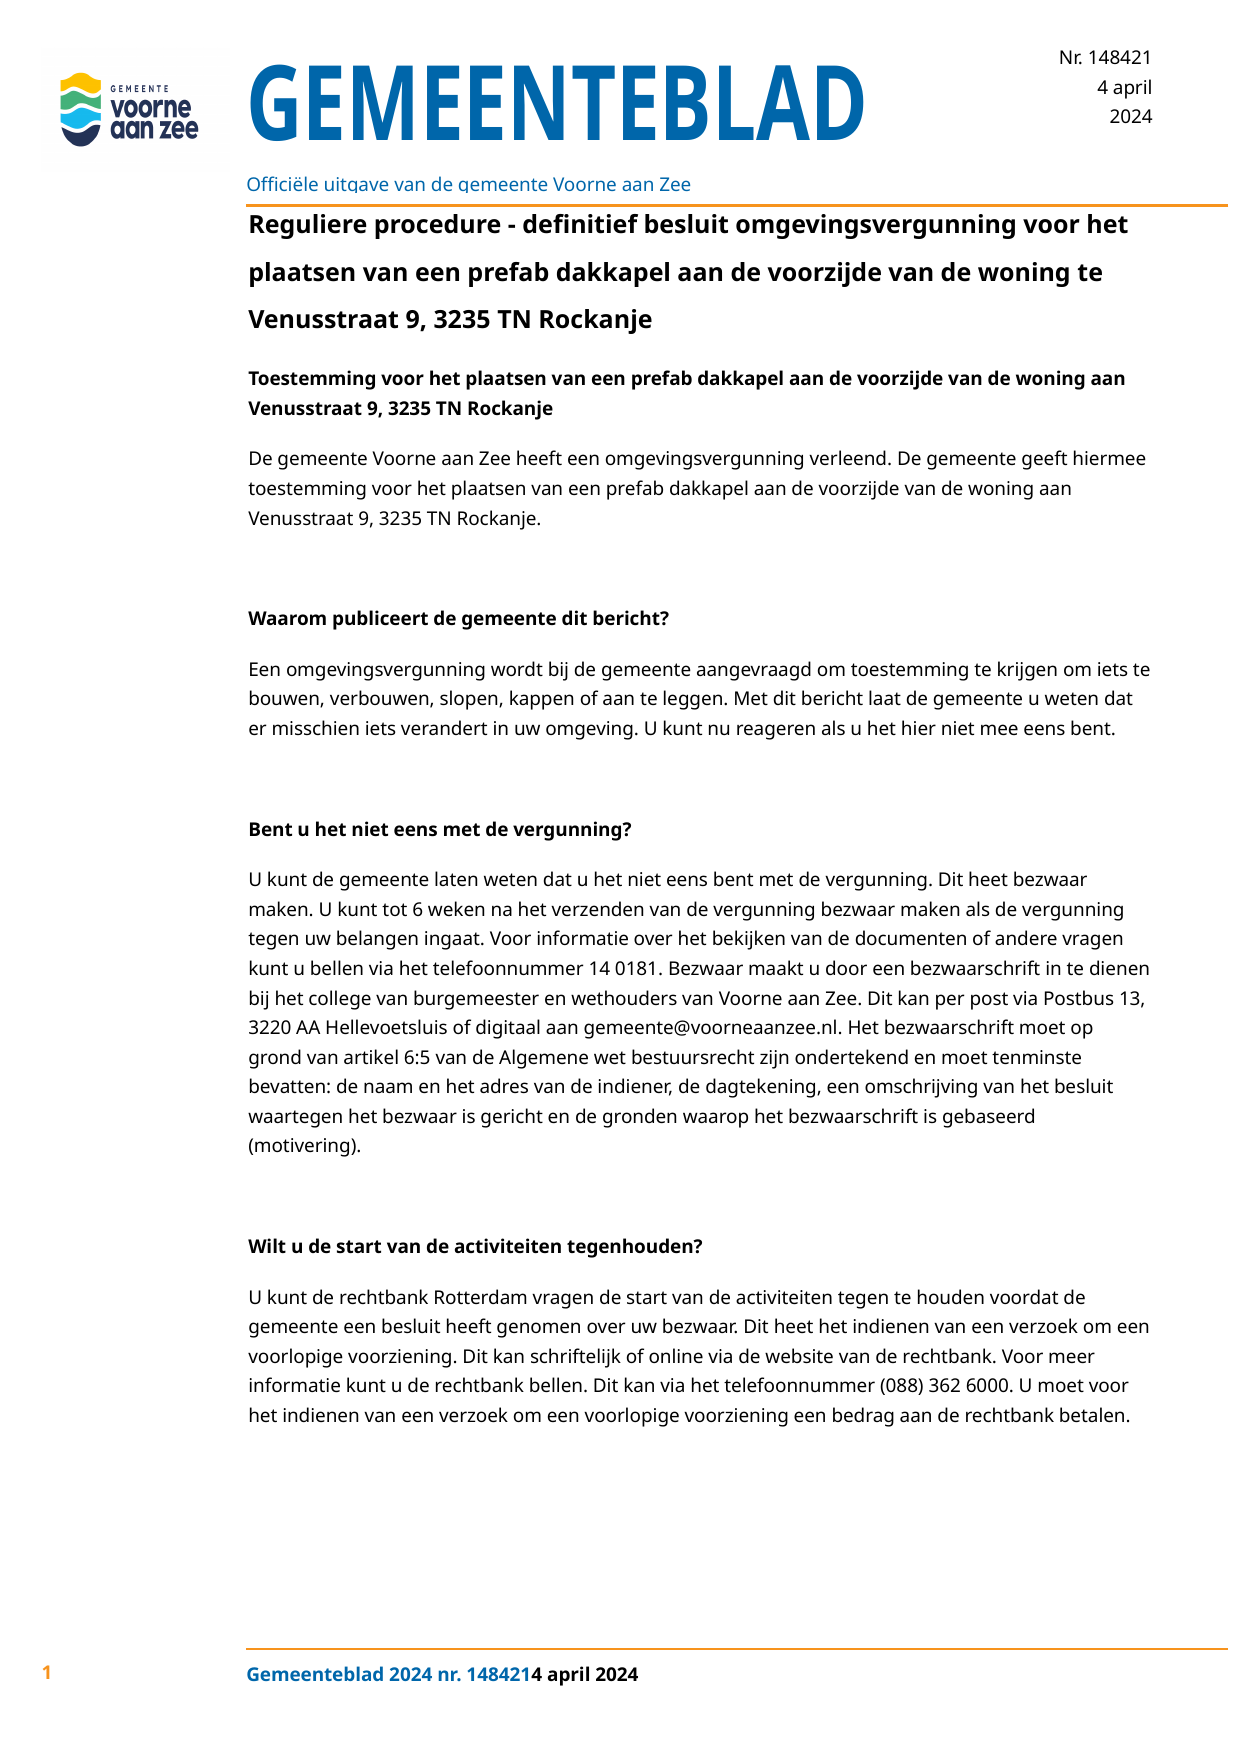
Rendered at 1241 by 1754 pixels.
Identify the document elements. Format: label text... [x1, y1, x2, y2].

text Wilt u de start van de activiteiten tegenhouden? [248, 1233, 1152, 1259]
text Reguliere procedure - definitief besluit omgevingsvergunning voor het plaatsen van een prefab dakkapel aan de voorzijde van de woning te Venusstraat 9, 3235 TN Rockanje [248, 207, 1152, 336]
text U kunt de rechtbank Rotterdam vragen de start van de activiteiten tegen te houden voordat de gemeente een besluit heeft genomen over uw bezwaar. Dit heet het indienen van een verzoek om een voorlopige voorziening. Dit kan schriftelijk of online via de website van de rechtbank. Voor meer informatie kunt u de rechtbank bellen. Dit kan via het telefoonnummer (088) 362 6000. U moet voor het indienen van een verzoek om een voorlopige voorziening een bedrag aan de rechtbank betalen. [248, 1284, 1152, 1428]
text De gemeente Voorne aan Zee heeft een omgevingsvergunning verleend. De gemeente geeft hiermee toestemming voor het plaatsen van een prefab dakkapel aan de voorzijde van de woning aan Venusstraat 9, 3235 TN Rockanje. [248, 446, 1152, 530]
picture [41, 47, 231, 172]
text Waarom publiceert de gemeente dit bericht? [248, 606, 1152, 631]
text Toestemming voor het plaatsen van een prefab dakkapel aan de voorzijde van de woning aan Venusstraat 9, 3235 TN Rockanje [248, 366, 1152, 421]
text Een omgevingsvergunning wordt bij de gemeente aangevraagd om toestemming te krijgen om iets te bouwen, verbouwen, slopen, kappen of aan te leggen. Met dit bericht laat de gemeente u weten dat er misschien iets verandert in uw omgeving. U kunt nu reageren als u het hier niet mee eens bent. [248, 656, 1152, 741]
text Bent u het niet eens met de vergunning? [248, 816, 1152, 842]
text U kunt de gemeente laten weten dat u het niet eens bent met de vergunning. Dit heet bezwaar maken. U kunt tot 6 weken na het verzenden van de vergunning bezwaar maken als de vergunning tegen uw belangen ingaat. Voor informatie over het bekijken van de documenten of andere vragen kunt u bellen via het telefoonnummer 14 0181. Bezwaar maakt u door een bezwaarschrift in te dienen bij het college van burgemeester en wethouders van Voorne aan Zee. Dit kan per post via Postbus 13, 3220 AA Hellevoetsluis of digitaal aan gemeente@voorneaanzee.nl. Het bezwaarschrift moet op grond van artikel 6:5 van de Algemene wet bestuursrecht zijn ondertekend en moet tenminste bevatten: de naam en het adres van de indiener, de dagtekening, een omschrijving van het besluit waartegen het bezwaar is gericht en de gronden waarop het bezwaarschrift is gebaseerd (motivering). [248, 866, 1152, 1158]
